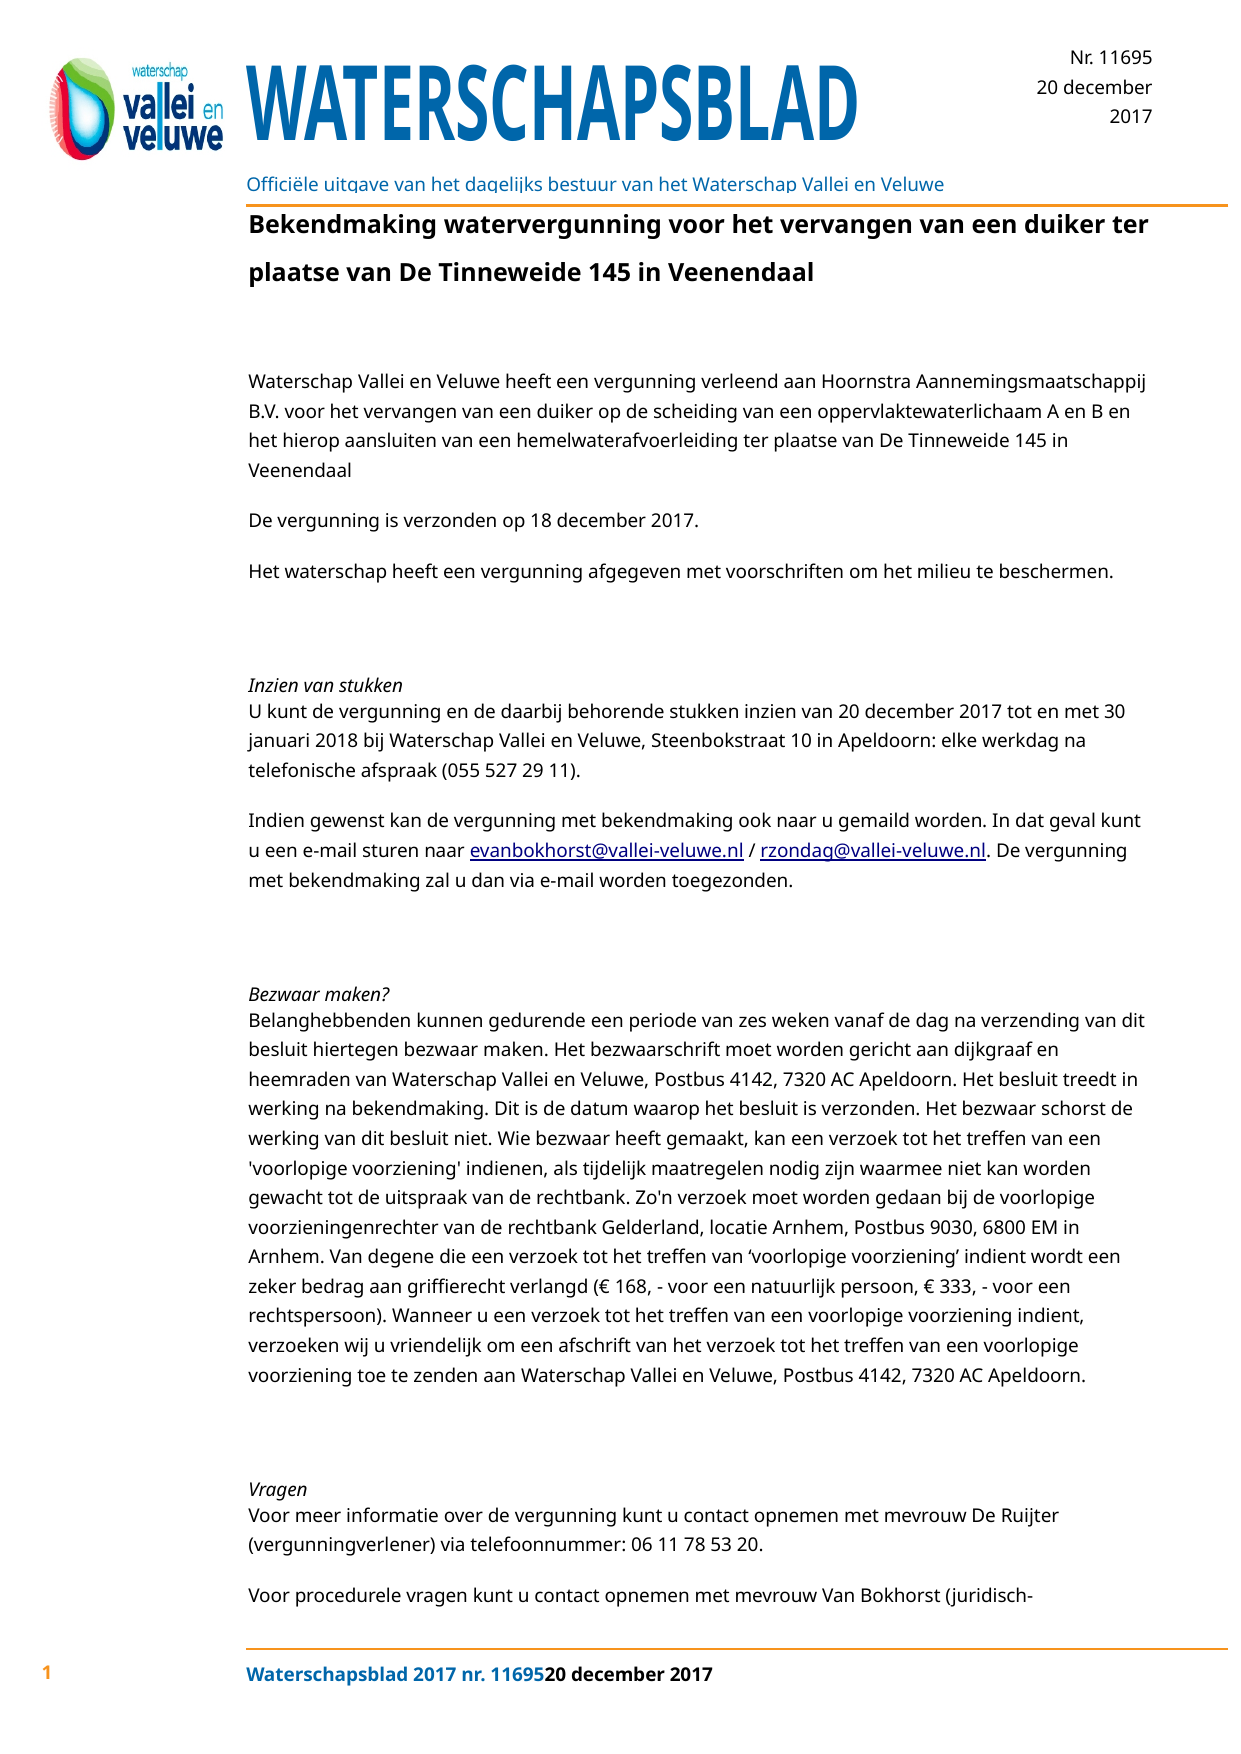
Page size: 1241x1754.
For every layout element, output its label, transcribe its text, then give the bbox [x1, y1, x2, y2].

text Indien gewenst kan de vergunning met bekendmaking ook naar u gemaild worden. In dat geval kunt u een e-mail sturen naar evanbokhorst@vallei-veluwe.nl / rzondag@vallei-veluwe.nl. De vergunning met bekendmaking zal u dan via e-mail worden toegezonden. [248, 808, 1152, 892]
text Bekendmaking watervergunning voor het vervangen van een duiker ter plaatse van De Tinneweide 145 in Veenendaal [248, 207, 1152, 288]
text Vragen [248, 1476, 1152, 1502]
text Inzien van stukken [248, 672, 1152, 698]
text Waterschap Vallei en Veluwe heeft een vergunning verleend aan Hoornstra Aannemingsmaatschappij B.V. voor het vervangen van een duiker op de scheiding van een oppervlaktewaterlichaam A en B en het hierop aansluiten van een hemelwaterafvoerleiding ter plaatse van De Tinneweide 145 in Veenendaal [248, 368, 1152, 483]
text Voor meer informatie over de vergunning kunt u contact opnemen met mevrouw De Ruijter (vergunningverlener) via telefoonnummer: 06 11 78 53 20. [248, 1502, 1152, 1557]
picture [41, 47, 231, 172]
text De vergunning is verzonden op 18 december 2017. [248, 507, 1152, 533]
text U kunt de vergunning en de daarbij behorende stukken inzien van 20 december 2017 tot en met 30 januari 2018 bij Waterschap Vallei en Veluwe, Steenbokstraat 10 in Apeldoorn: elke werkdag na telefonische afspraak (055 527 29 11). [248, 698, 1152, 783]
text Belanghebbenden kunnen gedurende een periode van zes weken vanaf de dag na verzending van dit besluit hiertegen bezwaar maken. Het bezwaarschrift moet worden gericht aan dijkgraaf en heemraden van Waterschap Vallei en Veluwe, Postbus 4142, 7320 AC Apeldoorn. Het besluit treedt in werking na bekendmaking. Dit is de datum waarop het besluit is verzonden. Het bezwaar schorst de werking van dit besluit niet. Wie bezwaar heeft gemaakt, kan een verzoek tot het treffen van een 'voorlopige voorziening' indienen, als tijdelijk maatregelen nodig zijn waarmee niet kan worden gewacht tot de uitspraak van de rechtbank. Zo'n verzoek moet worden gedaan bij de voorlopige voorzieningenrechter van de rechtbank Gelderland, locatie Arnhem, Postbus 9030, 6800 EM in Arnhem. Van degene die een verzoek tot het treffen van ‘voorlopige voorziening’ indient wordt een zeker bedrag aan griffierecht verlangd (€ 168, - voor een natuurlijk persoon, € 333, - voor een rechtspersoon). Wanneer u een verzoek tot het treffen van een voorlopige voorziening indient, verzoeken wij u vriendelijk om een afschrift van het verzoek tot het treffen van een voorlopige voorziening toe te zenden aan Waterschap Vallei en Veluwe, Postbus 4142, 7320 AC Apeldoorn. [248, 1007, 1152, 1388]
text Bezwaar maken? [248, 981, 1152, 1007]
text Voor procedurele vragen kunt u contact opnemen met mevrouw Van Bokhorst (juridisch- [248, 1582, 1152, 1608]
text Het waterschap heeft een vergunning afgegeven met voorschriften om het milieu te beschermen. [248, 558, 1152, 584]
